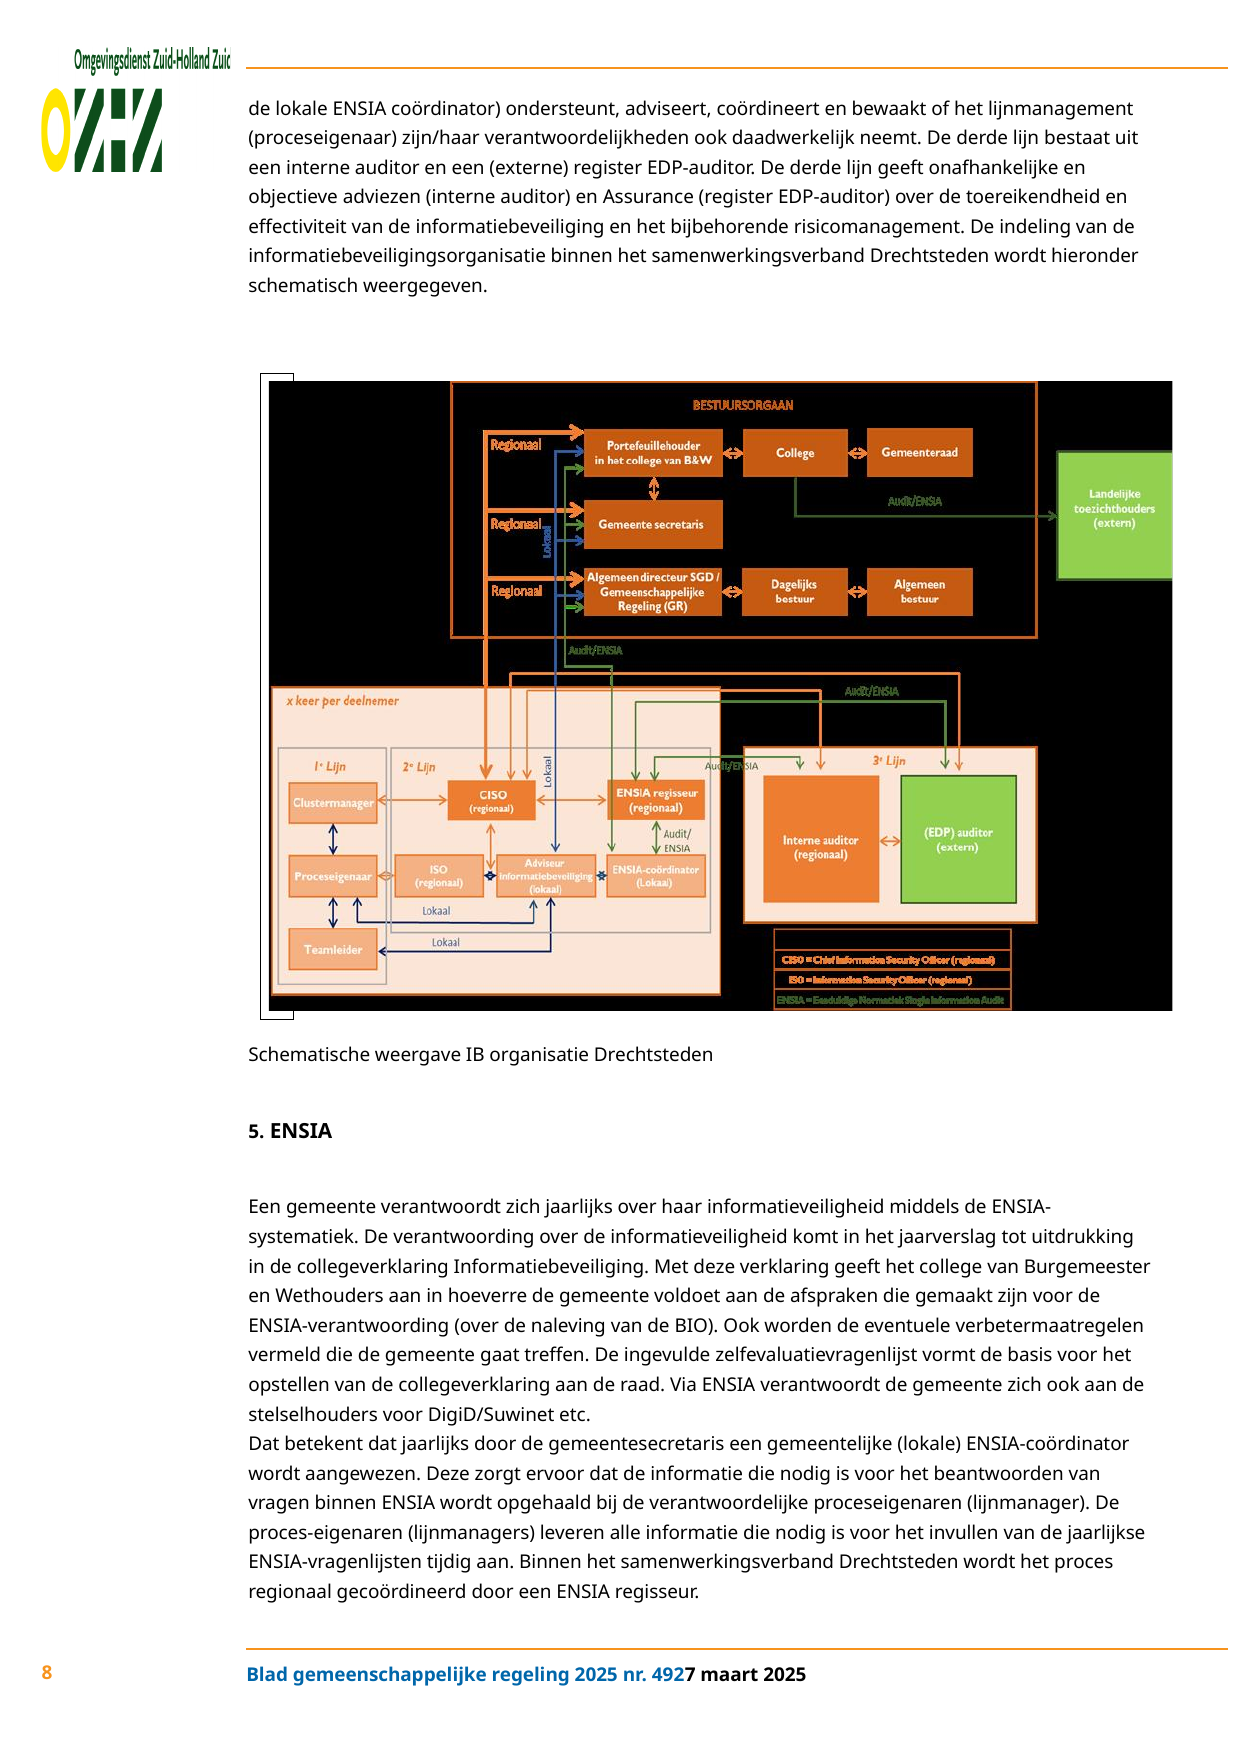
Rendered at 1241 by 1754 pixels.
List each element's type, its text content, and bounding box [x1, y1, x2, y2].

text de lokale ENSIA coördinator) ondersteunt, adviseert, coördineert en bewaakt of het lijnmanagement (proceseigenaar) zijn/haar verantwoordelijkheden ook daadwerkelijk neemt. De derde lijn bestaat uit een interne auditor en een (externe) register EDP-auditor. De derde lijn geeft onafhankelijke en objectieve adviezen (interne auditor) en Assurance (register EDP-auditor) over de toereikendheid en effectiviteit van de informatiebeveiliging en het bijbehorende risicomanagement. De indeling van de informatiebeveiligingsorganisatie binnen het samenwerkingsverband Drechtsteden wordt hieronder schematisch weergegeven. [248, 95, 1152, 298]
picture [41, 47, 231, 172]
text Een gemeente verantwoordt zich jaarlijks over haar informatieveiligheid middels de ENSIA-systematiek. De verantwoording over de informatieveiligheid komt in het jaarverslag tot uitdrukking in de collegeverklaring Informatiebeveiliging. Met deze verklaring geeft het college van Burgemeester en Wethouders aan in hoeverre de gemeente voldoet aan de afspraken die gemaakt zijn voor de ENSIA-verantwoording (over de naleving van de BIO). Ook worden de eventuele verbetermaatregelen vermeld die de gemeente gaat treffen. De ingevulde zelfevaluatievragenlijst vormt de basis voor het opstellen van de collegeverklaring aan de raad. Via ENSIA verantwoordt de gemeente zich ook aan de stelselhouders voor DigiD/Suwinet etc. [248, 1194, 1152, 1426]
text Dat betekent dat jaarlijks door de gemeentesecretaris een gemeentelijke (lokale) ENSIA-coördinator wordt aangewezen. Deze zorgt ervoor dat de informatie die nodig is voor het beantwoorden van vragen binnen ENSIA wordt opgehaald bij de verantwoordelijke proceseigenaren (lijnmanager). De proces-eigenaren (lijnmanagers) leveren alle informatie die nodig is voor het invullen van de jaarlijkse ENSIA-vragenlijsten tijdig aan. Binnen het samenwerkingsverband Drechtsteden wordt het proces regionaal gecoördineerd door een ENSIA regisseur. [248, 1430, 1152, 1604]
picture [268, 381, 1173, 1011]
text 5. ENSIA [248, 1116, 1152, 1144]
text Schematische weergave IB organisatie Drechtsteden [248, 1041, 1152, 1066]
